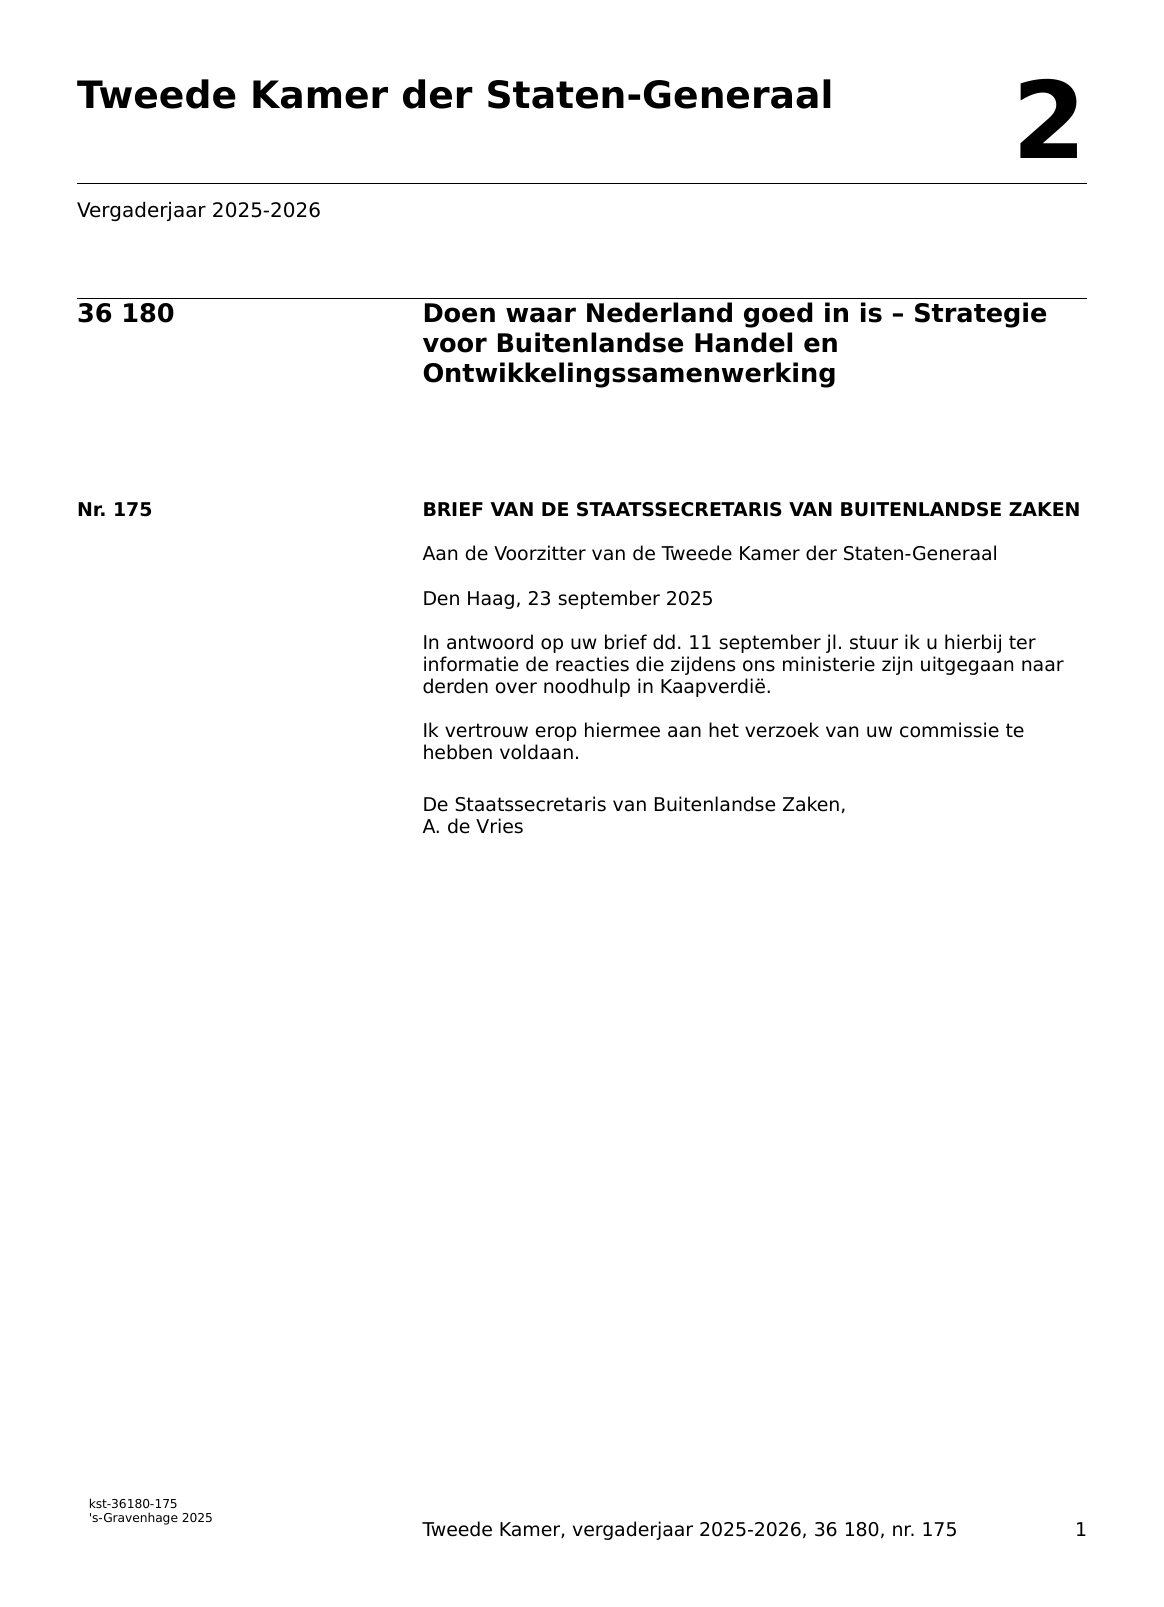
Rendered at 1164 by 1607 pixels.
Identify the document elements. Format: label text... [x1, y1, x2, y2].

text De Staatssecretaris van Buitenlandse Zaken, A. de Vries [422, 794, 1087, 838]
text Den Haag, 23 september 2025 [422, 587, 1087, 609]
table_header Tweede Kamer der Staten-Generaal [77, 59, 886, 183]
subtitle 36 180 Doen waar Nederland goed in is – Strategie voor Buitenlandse Handel en Ontwikkelingssamenwerking [77, 299, 1087, 388]
text 's-Gravenhage 2025 [88, 1511, 323, 1525]
table_header 2 [886, 59, 1087, 183]
subtitle Nr. 175 BRIEF VAN DE STAATSSECRETARIS VAN BUITENLANDSE ZAKEN [77, 499, 1087, 521]
table_cell Vergaderjaar 2025-2026 [77, 184, 1087, 298]
text kst-36180-175 [88, 1497, 323, 1511]
text Ik vertrouw erop hiermee aan het verzoek van uw commissie te hebben voldaan. [422, 720, 1087, 764]
text In antwoord op uw brief dd. 11 september jl. stuur ik u hierbij ter informatie de reacties die zijdens ons ministerie zijn uitgegaan naar derden over noodhulp in Kaapverdië. [422, 632, 1087, 697]
text Aan de Voorzitter van de Tweede Kamer der Staten-Generaal [422, 543, 1087, 565]
